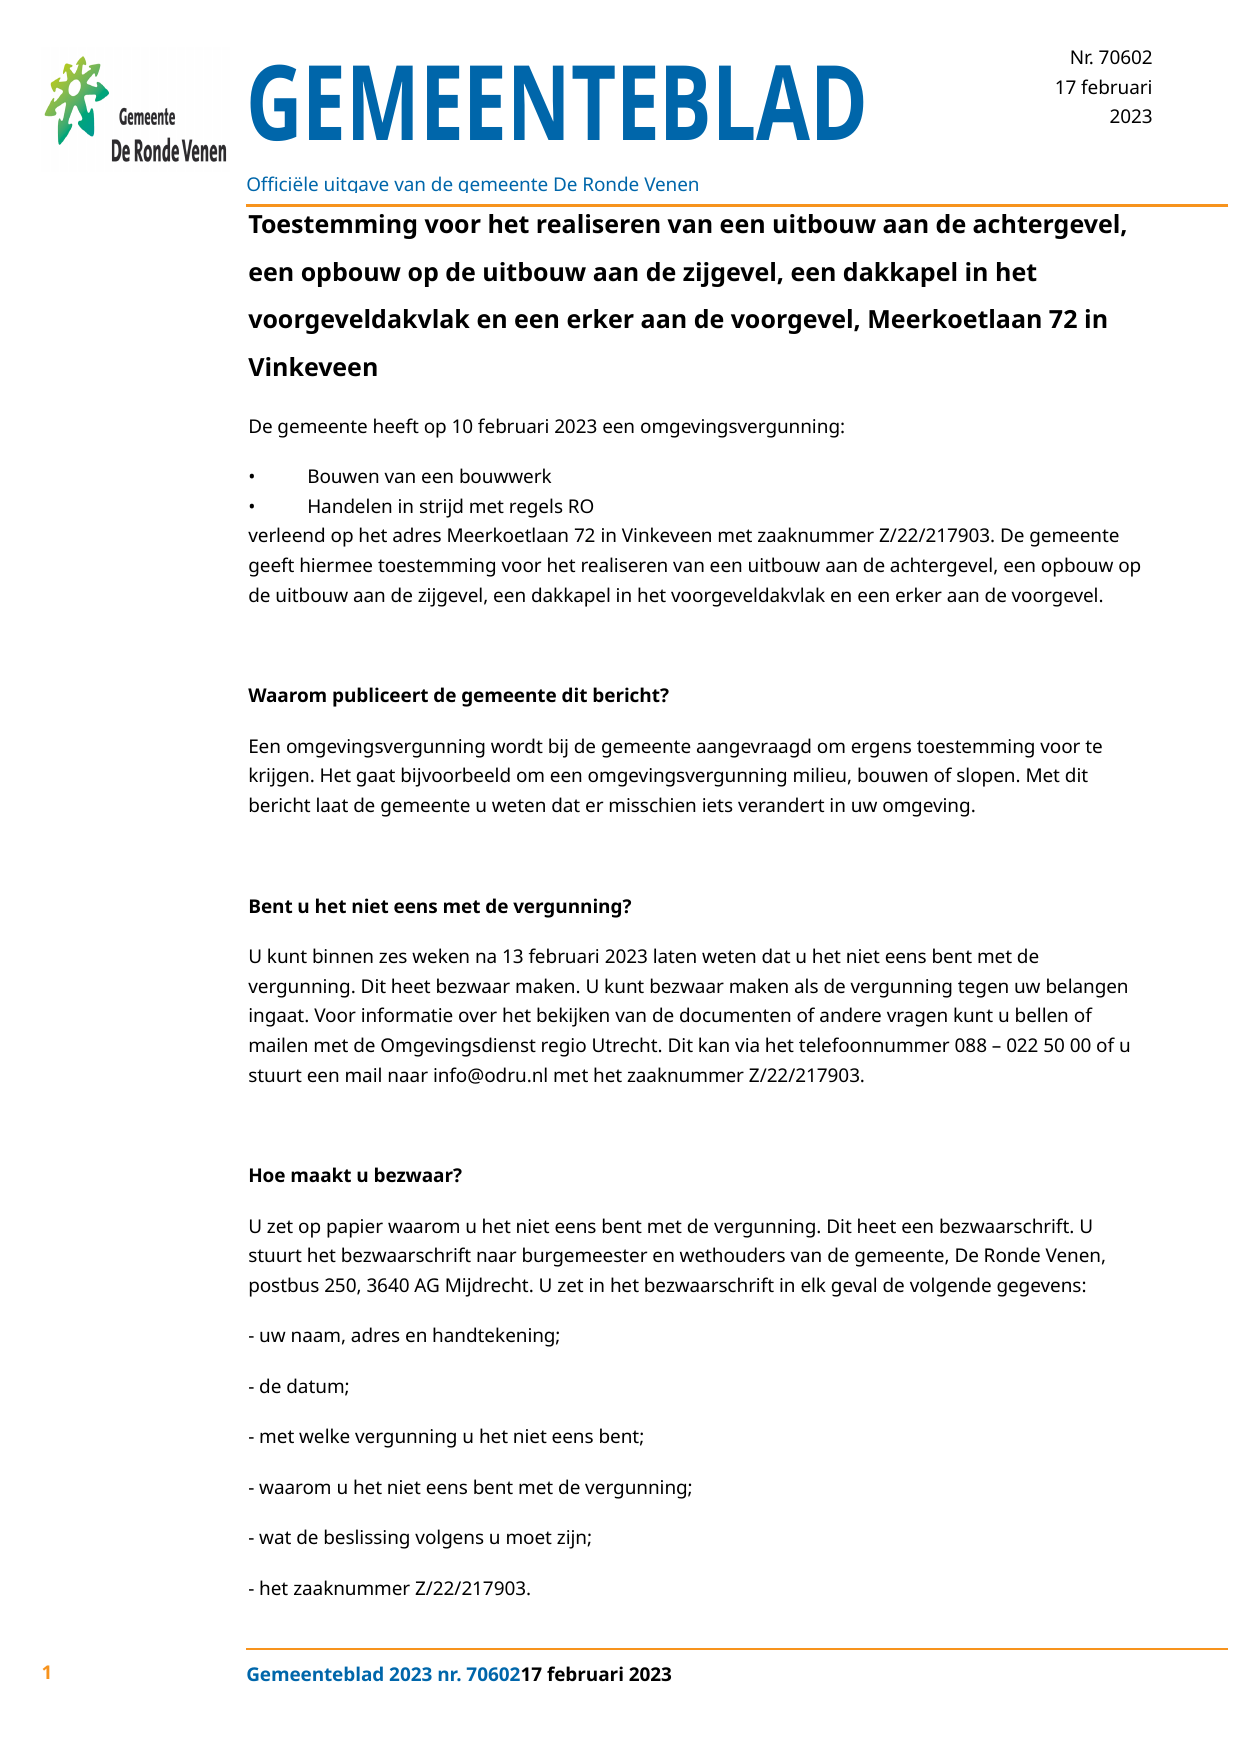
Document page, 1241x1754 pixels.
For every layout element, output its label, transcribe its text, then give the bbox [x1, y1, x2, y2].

picture [41, 47, 231, 172]
text Een omgevingsvergunning wordt bij de gemeente aangevraagd om ergens toestemming voor te krijgen. Het gaat bijvoorbeeld om een omgevingsvergunning milieu, bouwen of slopen. Met dit bericht laat de gemeente u weten dat er misschien iets verandert in uw omgeving. [248, 733, 1152, 818]
list Bouwen van een bouwwerk [248, 463, 1152, 489]
text Waarom publiceert de gemeente dit bericht? [248, 683, 1152, 708]
text - uw naam, adres en handtekening; [248, 1323, 1152, 1348]
text - waarom u het niet eens bent met de vergunning; [248, 1474, 1152, 1500]
text - wat de beslissing volgens u moet zijn; [248, 1524, 1152, 1550]
text verleend op het adres Meerkoetlaan 72 in Vinkeveen met zaaknummer Z/22/217903. De gemeente geeft hiermee toestemming voor het realiseren van een uitbouw aan de achtergevel, een opbouw op de uitbouw aan de zijgevel, een dakkapel in het voorgeveldakvlak en een erker aan de voorgevel. [248, 523, 1152, 608]
text Toestemming voor het realiseren van een uitbouw aan de achtergevel, een opbouw op de uitbouw aan de zijgevel, een dakkapel in het voorgeveldakvlak en een erker aan de voorgevel, Meerkoetlaan 72 in Vinkeveen [248, 207, 1152, 384]
text U zet op papier waarom u het niet eens bent met de vergunning. Dit heet een bezwaarschrift. U stuurt het bezwaarschrift naar burgemeester en wethouders van de gemeente, De Ronde Venen, postbus 250, 3640 AG Mijdrecht. U zet in het bezwaarschrift in elk geval de volgende gegevens: [248, 1213, 1152, 1298]
list Handelen in strijd met regels RO [248, 493, 1152, 519]
text - met welke vergunning u het niet eens bent; [248, 1423, 1152, 1449]
text U kunt binnen zes weken na 13 februari 2023 laten weten dat u het niet eens bent met de vergunning. Dit heet bezwaar maken. U kunt bezwaar maken als de vergunning tegen uw belangen ingaat. Voor informatie over het bekijken van de documenten of andere vragen kunt u bellen of mailen met de Omgevingsdienst regio Utrecht. Dit kan via het telefoonnummer 088 – 022 50 00 of u stuurt een mail naar info@odru.nl met het zaaknummer Z/22/217903. [248, 943, 1152, 1088]
text De gemeente heeft op 10 februari 2023 een omgevingsvergunning: [248, 413, 1152, 439]
text Hoe maakt u bezwaar? [248, 1163, 1152, 1188]
text - de datum; [248, 1373, 1152, 1399]
text - het zaaknummer Z/22/217903. [248, 1575, 1152, 1601]
text Bent u het niet eens met de vergunning? [248, 893, 1152, 919]
